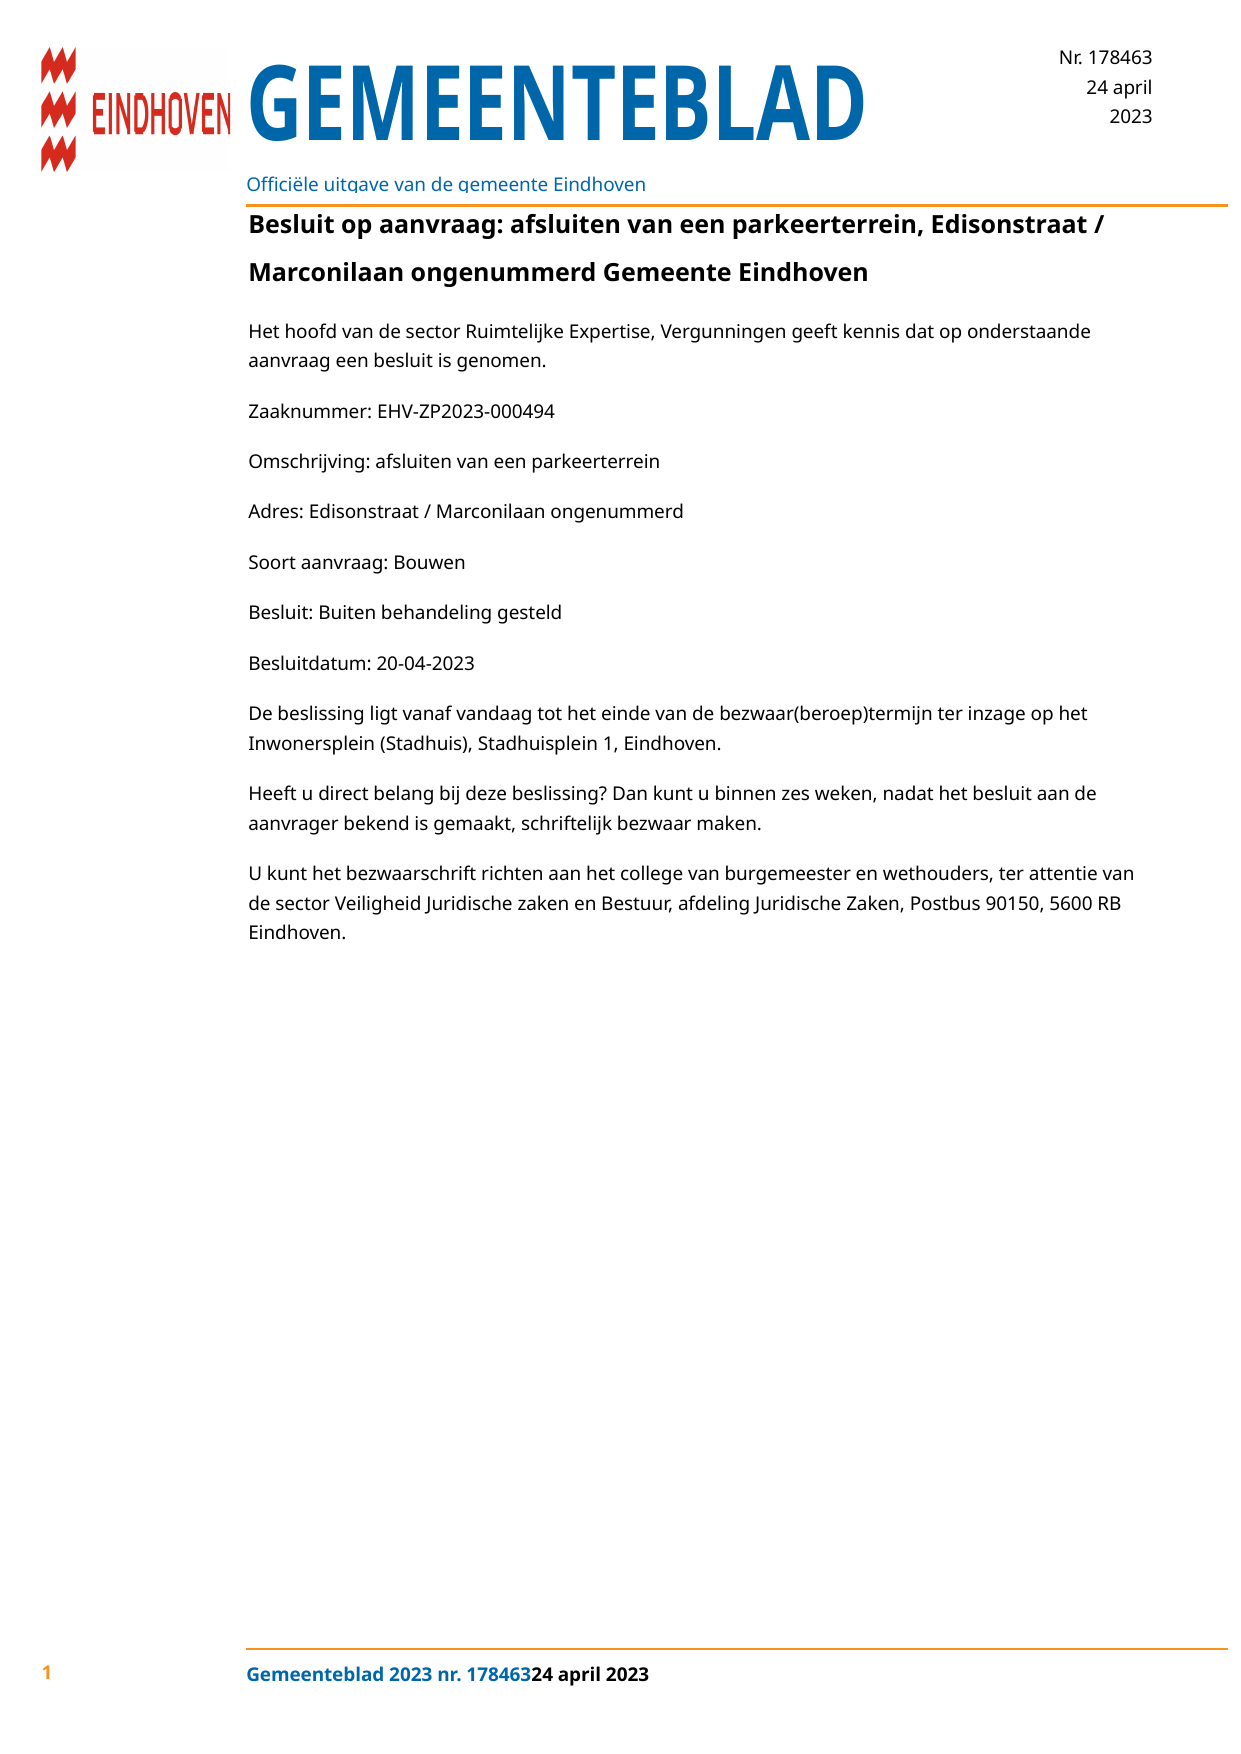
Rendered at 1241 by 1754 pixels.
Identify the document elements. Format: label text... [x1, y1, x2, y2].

text Heeft u direct belang bij deze beslissing? Dan kunt u binnen zes weken, nadat het besluit aan de aanvrager bekend is gemaakt, schriftelijk bezwaar maken. [248, 780, 1152, 836]
picture [41, 47, 231, 172]
text U kunt het bezwaarschrift richten aan het college van burgemeester en wethouders, ter attentie van de sector Veiligheid Juridische zaken en Bestuur, afdeling Juridische Zaken, Postbus 90150, 5600 RB Eindhoven. [248, 860, 1152, 945]
text Zaaknummer: EHV-ZP2023-000494 [248, 398, 1152, 424]
text Besluit: Buiten behandeling gesteld [248, 599, 1152, 625]
text De beslissing ligt vanaf vandaag tot het einde van de bezwaar(beroep)termijn ter inzage op het Inwonersplein (Stadhuis), Stadhuisplein 1, Eindhoven. [248, 700, 1152, 756]
text Besluitdatum: 20-04-2023 [248, 650, 1152, 676]
text Omschrijving: afsluiten van een parkeerterrein [248, 448, 1152, 474]
text Besluit op aanvraag: afsluiten van een parkeerterrein, Edisonstraat / Marconilaan ongenummerd Gemeente Eindhoven [248, 207, 1152, 288]
text Soort aanvraag: Bouwen [248, 549, 1152, 575]
text Het hoofd van de sector Ruimtelijke Expertise, Vergunningen geeft kennis dat op onderstaande aanvraag een besluit is genomen. [248, 318, 1152, 373]
text Adres: Edisonstraat / Marconilaan ongenummerd [248, 499, 1152, 524]
